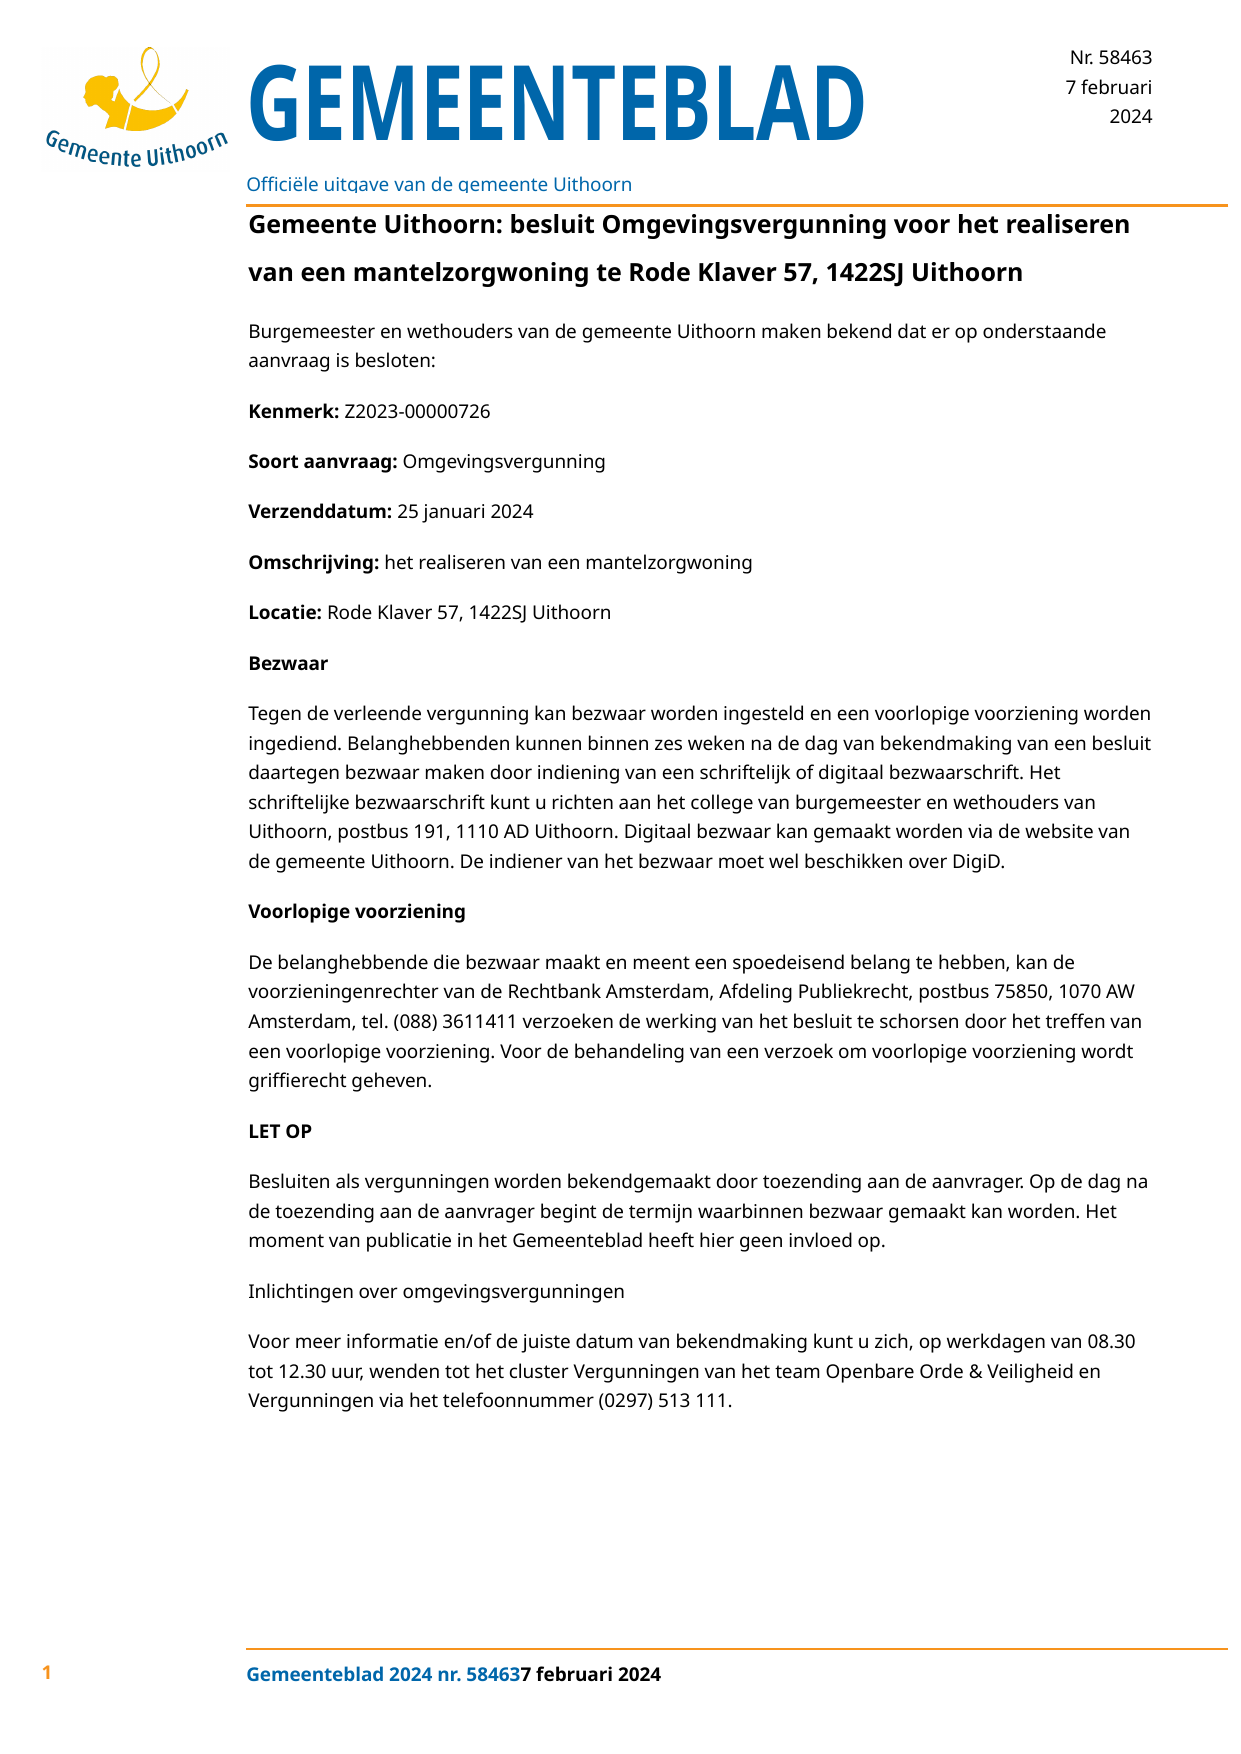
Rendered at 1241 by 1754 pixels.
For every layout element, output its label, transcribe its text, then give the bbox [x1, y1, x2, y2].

text LET OP [248, 1118, 1152, 1144]
text Kenmerk: Z2023-00000726 [248, 398, 1152, 424]
text Besluiten als vergunningen worden bekendgemaakt door toezending aan de aanvrager. Op de dag na de toezending aan de aanvrager begint de termijn waarbinnen bezwaar gemaakt kan worden. Het moment van publicatie in het Gemeenteblad heeft hier geen invloed op. [248, 1168, 1152, 1253]
text Gemeente Uithoorn: besluit Omgevingsvergunning voor het realiseren van een mantelzorgwoning te Rode Klaver 57, 1422SJ Uithoorn [248, 207, 1152, 288]
text Soort aanvraag: Omgevingsvergunning [248, 448, 1152, 474]
text Bezwaar [248, 650, 1152, 676]
text Voor meer informatie en/of de juiste datum van bekendmaking kunt u zich, op werkdagen van 08.30 tot 12.30 uur, wenden tot het cluster Vergunningen van het team Openbare Orde & Veiligheid en Vergunningen via het telefoonnummer (0297) 513 111. [248, 1328, 1152, 1413]
text Omschrijving: het realiseren van een mantelzorgwoning [248, 549, 1152, 575]
text De belanghebbende die bezwaar maakt en meent een spoedeisend belang te hebben, kan de voorzieningenrechter van de Rechtbank Amsterdam, Afdeling Publiekrecht, postbus 75850, 1070 AW Amsterdam, tel. (088) 3611411 verzoeken de werking van het besluit te schorsen door het treffen van een voorlopige voorziening. Voor de behandeling van een verzoek om voorlopige voorziening wordt griffierecht geheven. [248, 949, 1152, 1093]
picture [41, 47, 231, 172]
text Inlichtingen over omgevingsvergunningen [248, 1278, 1152, 1304]
text Burgemeester en wethouders van de gemeente Uithoorn maken bekend dat er op onderstaande aanvraag is besloten: [248, 318, 1152, 373]
text Voorlopige voorziening [248, 899, 1152, 924]
text Verzenddatum: 25 januari 2024 [248, 499, 1152, 524]
text Tegen de verleende vergunning kan bezwaar worden ingesteld en een voorlopige voorziening worden ingediend. Belanghebbenden kunnen binnen zes weken na de dag van bekendmaking van een besluit daartegen bezwaar maken door indiening van een schriftelijk of digitaal bezwaarschrift. Het schriftelijke bezwaarschrift kunt u richten aan het college van burgemeester en wethouders van Uithoorn, postbus 191, 1110 AD Uithoorn. Digitaal bezwaar kan gemaakt worden via de website van de gemeente Uithoorn. De indiener van het bezwaar moet wel beschikken over DigiD. [248, 700, 1152, 874]
text Locatie: Rode Klaver 57, 1422SJ Uithoorn [248, 599, 1152, 625]
